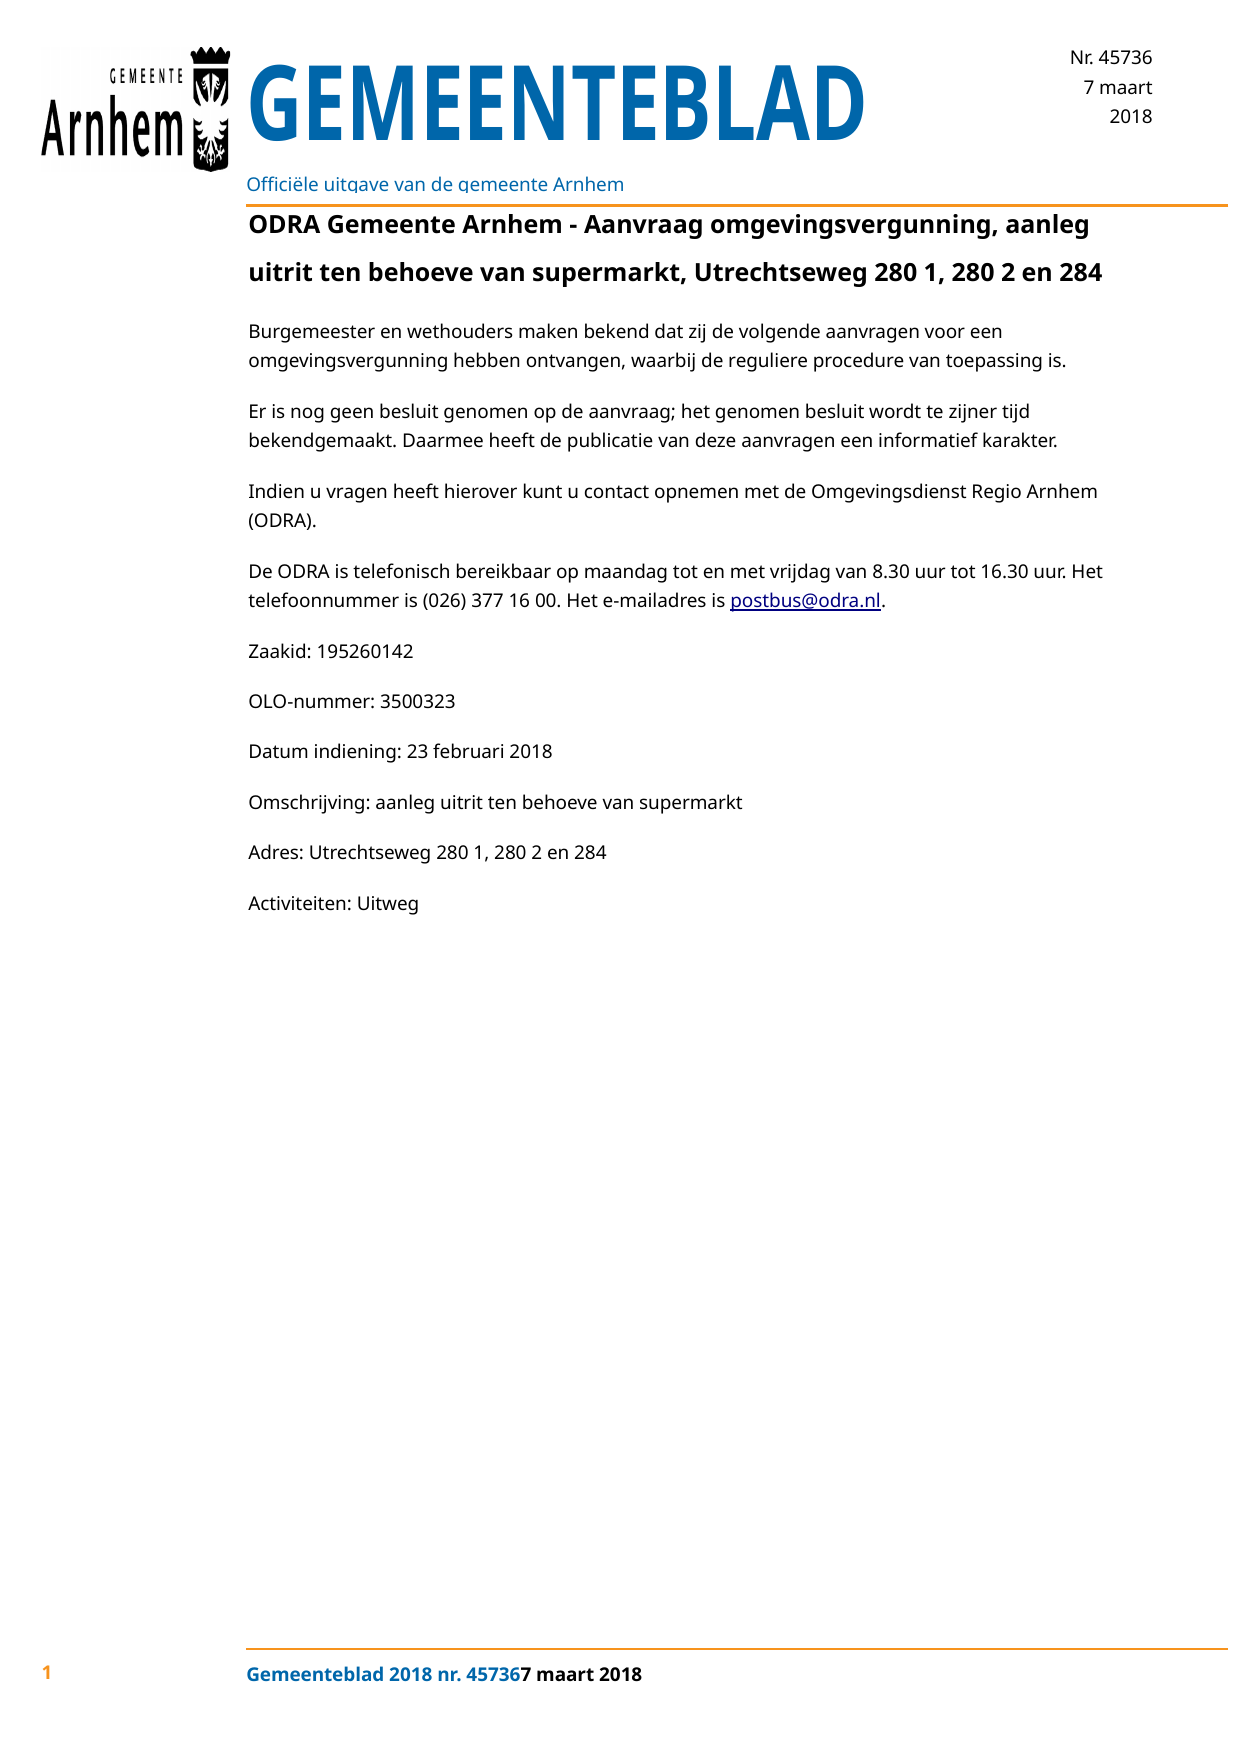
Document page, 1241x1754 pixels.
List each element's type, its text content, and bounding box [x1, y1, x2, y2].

picture [41, 47, 231, 172]
text Datum indiening: 23 februari 2018 [248, 739, 1152, 764]
text ODRA Gemeente Arnhem - Aanvraag omgevingsvergunning, aanleg uitrit ten behoeve van supermarkt, Utrechtseweg 280 1, 280 2 en 284 [248, 207, 1152, 288]
text Activiteiten: Uitweg [248, 890, 1152, 916]
text De ODRA is telefonisch bereikbaar op maandag tot en met vrijdag van 8.30 uur tot 16.30 uur. Het telefoonnummer is (026) 377 16 00. Het e-mailadres is postbus@odra.nl. [248, 558, 1152, 613]
text Burgemeester en wethouders maken bekend dat zij de volgende aanvragen voor een omgevingsvergunning hebben ontvangen, waarbij de reguliere procedure van toepassing is. [248, 318, 1152, 373]
text OLO-nummer: 3500323 [248, 688, 1152, 714]
text Indien u vragen heeft hierover kunt u contact opnemen met de Omgevingsdienst Regio Arnhem (ODRA). [248, 478, 1152, 533]
text Adres: Utrechtseweg 280 1, 280 2 en 284 [248, 839, 1152, 865]
text Omschrijving: aanleg uitrit ten behoeve van supermarkt [248, 789, 1152, 815]
text Zaakid: 195260142 [248, 638, 1152, 664]
text Er is nog geen besluit genomen op de aanvraag; het genomen besluit wordt te zijner tijd bekendgemaakt. Daarmee heeft de publicatie van deze aanvragen een informatief karakter. [248, 398, 1152, 453]
